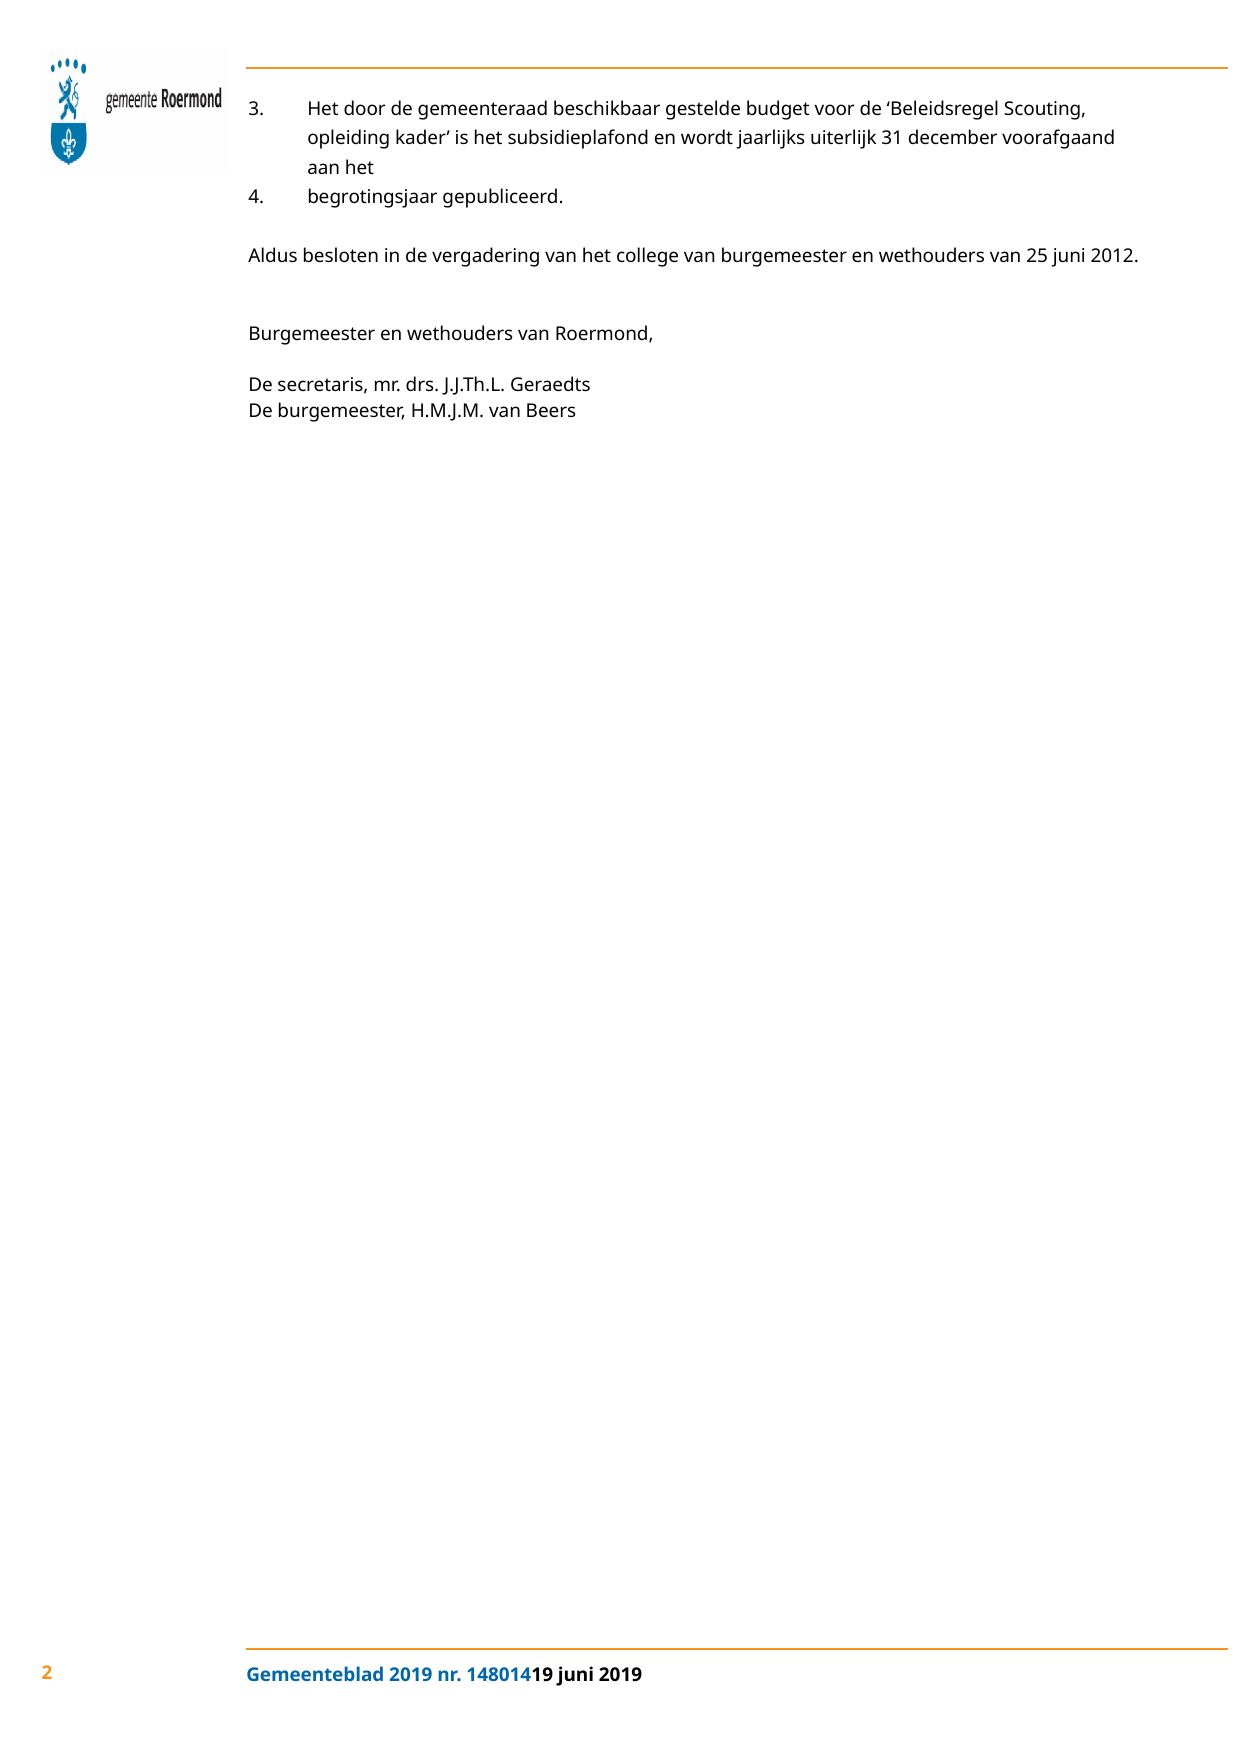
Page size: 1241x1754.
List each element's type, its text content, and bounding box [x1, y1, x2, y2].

list Het door de gemeenteraad beschikbaar gestelde budget voor de ‘Beleidsregel Scouting, opleiding kader’ is het subsidieplafond en wordt jaarlijks uiterlijk 31 december voorafgaand aan het [248, 95, 1152, 180]
text De secretaris, mr. drs. J.J.Th.L. Geraedts [248, 371, 1152, 397]
text Aldus besloten in de vergadering van het college van burgemeester en wethouders van 25 juni 2012. [248, 243, 1152, 268]
list begrotingsjaar gepubliceerd. [248, 183, 1152, 209]
text Burgemeester en wethouders van Roermond, [248, 320, 1152, 346]
text De burgemeester, H.M.J.M. van Beers [248, 397, 1152, 423]
picture [41, 47, 231, 172]
